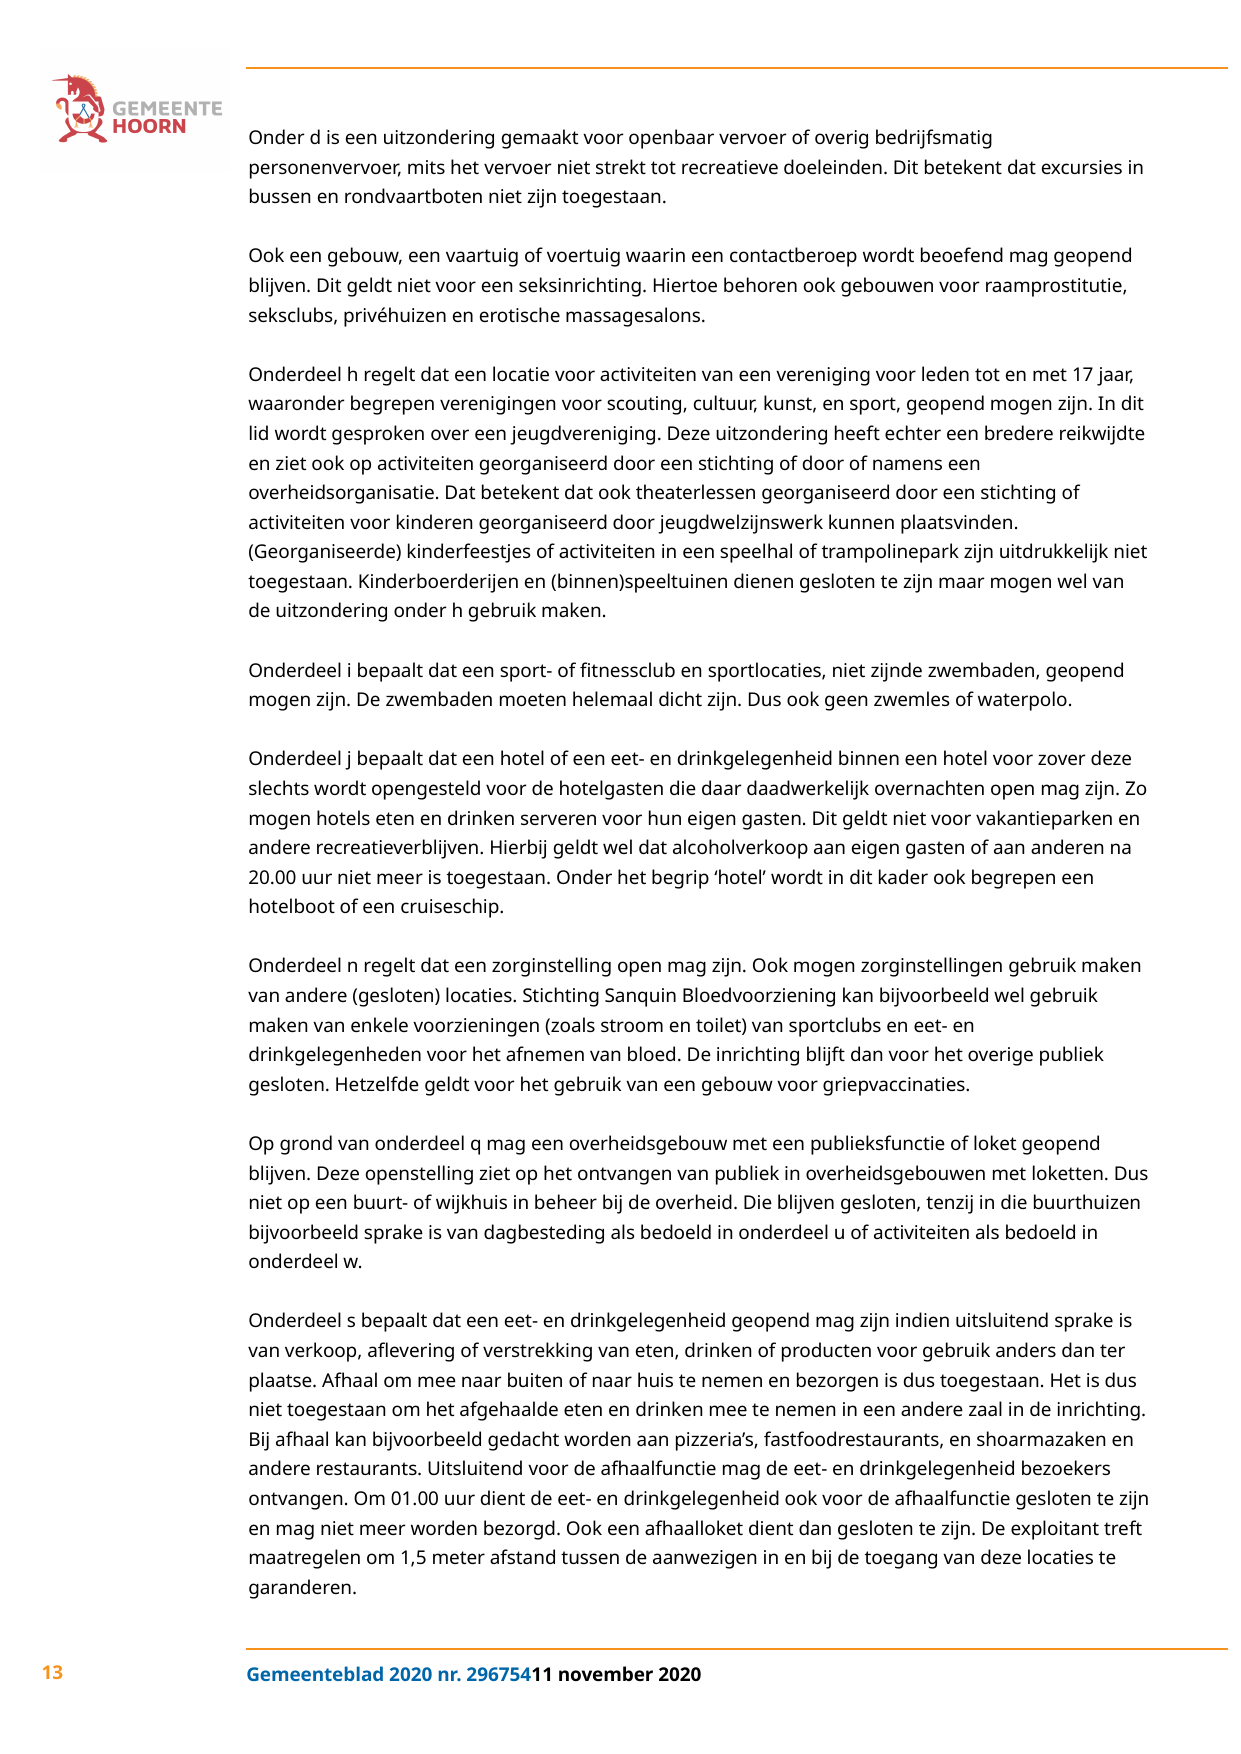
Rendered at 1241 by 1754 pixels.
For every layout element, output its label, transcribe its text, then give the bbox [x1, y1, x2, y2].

picture [41, 47, 231, 172]
text Onderdeel h regelt dat een locatie voor activiteiten van een vereniging voor leden tot en met 17 jaar, waaronder begrepen verenigingen voor scouting, cultuur, kunst, en sport, geopend mogen zijn. In dit lid wordt gesproken over een jeugdvereniging. Deze uitzondering heeft echter een bredere reikwijdte en ziet ook op activiteiten georganiseerd door een stichting of door of namens een overheidsorganisatie. Dat betekent dat ook theaterlessen georganiseerd door een stichting of activiteiten voor kinderen georganiseerd door jeugdwelzijnswerk kunnen plaatsvinden. (Georganiseerde) kinderfeestjes of activiteiten in een speelhal of trampolinepark zijn uitdrukkelijk niet toegestaan. Kinderboerderijen en (binnen)speeltuinen dienen gesloten te zijn maar mogen wel van de uitzondering onder h gebruik maken. [248, 361, 1152, 623]
text Onderdeel j bepaalt dat een hotel of een eet- en drinkgelegenheid binnen een hotel voor zover deze slechts wordt opengesteld voor de hotelgasten die daar daadwerkelijk overnachten open mag zijn. Zo mogen hotels eten en drinken serveren voor hun eigen gasten. Dit geldt niet voor vakantieparken en andere recreatieverblijven. Hierbij geldt wel dat alcoholverkoop aan eigen gasten of aan anderen na 20.00 uur niet meer is toegestaan. Onder het begrip ‘hotel’ wordt in dit kader ook begrepen een hotelboot of een cruiseschip. [248, 746, 1152, 919]
text Onder d is een uitzondering gemaakt voor openbaar vervoer of overig bedrijfsmatig personenvervoer, mits het vervoer niet strekt tot recreatieve doeleinden. Dit betekent dat excursies in bussen en rondvaartboten niet zijn toegestaan. [248, 124, 1152, 209]
text Onderdeel n regelt dat een zorginstelling open mag zijn. Ook mogen zorginstellingen gebruik maken van andere (gesloten) locaties. Stichting Sanquin Bloedvoorziening kan bijvoorbeeld wel gebruik maken van enkele voorzieningen (zoals stroom en toilet) van sportclubs en eet- en drinkgelegenheden voor het afnemen van bloed. De inrichting blijft dan voor het overige publiek gesloten. Hetzelfde geldt voor het gebruik van een gebouw voor griepvaccinaties. [248, 953, 1152, 1097]
text Onderdeel i bepaalt dat een sport- of fitnessclub en sportlocaties, niet zijnde zwembaden, geopend mogen zijn. De zwembaden moeten helemaal dicht zijn. Dus ook geen zwemles of waterpolo. [248, 657, 1152, 712]
text Onderdeel s bepaalt dat een eet- en drinkgelegenheid geopend mag zijn indien uitsluitend sprake is van verkoop, aflevering of verstrekking van eten, drinken of producten voor gebruik anders dan ter plaatse. Afhaal om mee naar buiten of naar huis te nemen en bezorgen is dus toegestaan. Het is dus niet toegestaan om het afgehaalde eten en drinken mee te nemen in een andere zaal in de inrichting. Bij afhaal kan bijvoorbeeld gedacht worden aan pizzeria’s, fastfoodrestaurants, en shoarmazaken en andere restaurants. Uitsluitend voor de afhaalfunctie mag de eet- en drinkgelegenheid bezoekers ontvangen. Om 01.00 uur dient de eet- en drinkgelegenheid ook voor de afhaalfunctie gesloten te zijn en mag niet meer worden bezorgd. Ook een afhaalloket dient dan gesloten te zijn. De exploitant treft maatregelen om 1,5 meter afstand tussen de aanwezigen in en bij de toegang van deze locaties te garanderen. [248, 1308, 1152, 1600]
text Ook een gebouw, een vaartuig of voertuig waarin een contactberoep wordt beoefend mag geopend blijven. Dit geldt niet voor een seksinrichting. Hiertoe behoren ook gebouwen voor raamprostitutie, seksclubs, privéhuizen en erotische massagesalons. [248, 243, 1152, 328]
text Op grond van onderdeel q mag een overheidsgebouw met een publieksfunctie of loket geopend blijven. Deze openstelling ziet op het ontvangen van publiek in overheidsgebouwen met loketten. Dus niet op een buurt- of wijkhuis in beheer bij de overheid. Die blijven gesloten, tenzij in die buurthuizen bijvoorbeeld sprake is van dagbesteding als bedoeld in onderdeel u of activiteiten als bedoeld in onderdeel w. [248, 1130, 1152, 1274]
